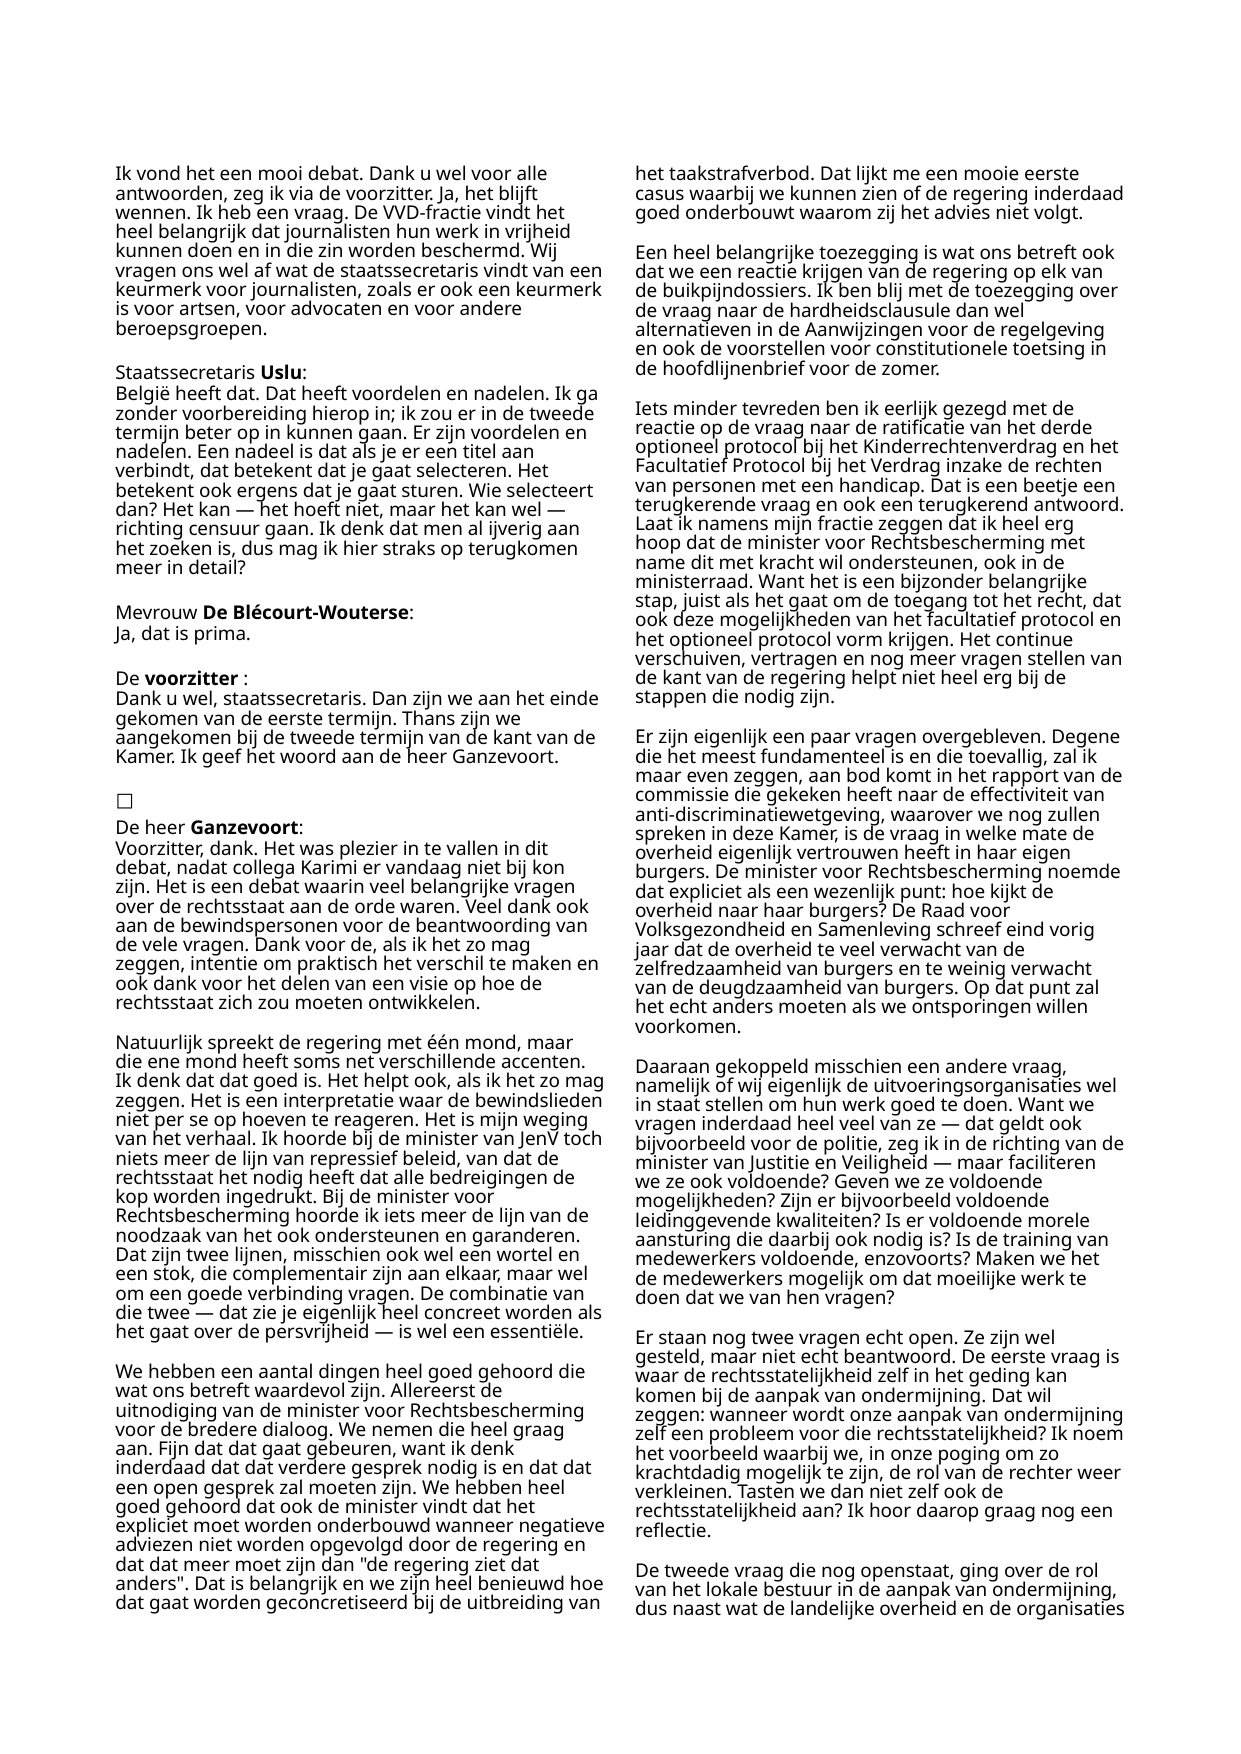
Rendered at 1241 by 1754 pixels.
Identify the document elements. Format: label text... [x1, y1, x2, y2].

text België heeft dat. Dat heeft voordelen en nadelen. Ik ga zonder voorbereiding hierop in; ik zou er in de tweede termijn beter op in kunnen gaan. Er zijn voordelen en nadelen. Een nadeel is dat als je er een titel aan verbindt, dat betekent dat je gaat selecteren. Het betekent ook ergens dat je gaat sturen. Wie selecteert dan? Het kan — het hoeft niet, maar het kan wel — richting censuur gaan. Ik denk dat men al ijverig aan het zoeken is, dus mag ik hier straks op terugkomen meer in detail? [115, 385, 605, 578]
text Dank u wel, staatssecretaris. Dan zijn we aan het einde gekomen van de eerste termijn. Thans zijn we aangekomen bij de tweede termijn van de kant van de Kamer. Ik geef het woord aan de heer Ganzevoort. [115, 690, 605, 767]
text De voorzitter : [115, 665, 605, 690]
text Ik vond het een mooi debat. Dank u wel voor alle antwoorden, zeg ik via de voorzitter. Ja, het blijft wennen. Ik heb een vraag. De VVD-fractie vindt het heel belangrijk dat journalisten hun werk in vrijheid kunnen doen en in die zin worden beschermd. Wij vragen ons wel af wat de staatssecretaris vindt van een keurmerk voor journalisten, zoals er ook een keurmerk is voor artsen, voor advocaten en voor andere beroepsgroepen. [115, 165, 605, 339]
text ⬜ [115, 788, 605, 814]
text Ja, dat is prima. [115, 624, 605, 644]
text De tweede vraag die nog openstaat, ging over de rol van het lokale bestuur in de aanpak van ondermijning, dus naast wat de landelijke overheid en de organisaties [635, 1562, 1125, 1619]
text Mevrouw De Blécourt-Wouterse: [115, 599, 605, 624]
text Daaraan gekoppeld misschien een andere vraag, namelijk of wij eigenlijk de uitvoeringsorganisaties wel in staat stellen om hun werk goed te doen. Want we vragen inderdaad heel veel van ze — dat geldt ook bijvoorbeeld voor de politie, zeg ik in de richting van de minister van Justitie en Veiligheid — maar faciliteren we ze ook voldoende? Geven we ze voldoende mogelijkheden? Zijn er bijvoorbeeld voldoende leidinggevende kwaliteiten? Is er voldoende morele aansturing die daarbij ook nodig is? Is de training van medewerkers voldoende, enzovoorts? Maken we het de medewerkers mogelijk om dat moeilijke werk te doen dat we van hen vragen? [635, 1058, 1125, 1308]
text Iets minder tevreden ben ik eerlijk gezegd met de reactie op de vraag naar de ratificatie van het derde optioneel protocol bij het Kinderrechtenverdrag en het Facultatief Protocol bij het Verdrag inzake de rechten van personen met een handicap. Dat is een beetje een terugkerende vraag en ook een terugkerend antwoord. Laat ik namens mijn fractie zeggen dat ik heel erg hoop dat de minister voor Rechtsbescherming met name dit met kracht wil ondersteunen, ook in de ministerraad. Want het is een bijzonder belangrijke stap, juist als het gaat om de toegang tot het recht, dat ook deze mogelijkheden van het facultatief protocol en het optioneel protocol vorm krijgen. Het continue verschuiven, vertragen en nog meer vragen stellen van de kant van de regering helpt niet heel erg bij de stappen die nodig zijn. [635, 399, 1125, 708]
text We hebben een aantal dingen heel goed gehoord die wat ons betreft waardevol zijn. Allereerst de uitnodiging van de minister voor Rechtsbescherming voor de bredere dialoog. We nemen die heel graag aan. Fijn dat dat gaat gebeuren, want ik denk inderdaad dat dat verdere gesprek nodig is en dat dat een open gesprek zal moeten zijn. We hebben heel goed gehoord dat ook de minister vindt dat het expliciet moet worden onderbouwd wanneer negatieve adviezen niet worden opgevolgd door de regering en dat dat meer moet zijn dan "de regering ziet dat anders". Dat is belangrijk en we zijn heel benieuwd hoe dat gaat worden geconcretiseerd bij de uitbreiding van [115, 1363, 605, 1613]
text Voorzitter, dank. Het was plezier in te vallen in dit debat, nadat collega Karimi er vandaag niet bij kon zijn. Het is een debat waarin veel belangrijke vragen over de rechtsstaat aan de orde waren. Veel dank ook aan de bewindspersonen voor de beantwoording van de vele vragen. Dank voor de, als ik het zo mag zeggen, intentie om praktisch het verschil te maken en ook dank voor het delen van een visie op hoe de rechtsstaat zich zou moeten ontwikkelen. [115, 840, 605, 1013]
text Er zijn eigenlijk een paar vragen overgebleven. Degene die het meest fundamenteel is en die toevallig, zal ik maar even zeggen, aan bod komt in het rapport van de commissie die gekeken heeft naar de effectiviteit van anti-discriminatiewetgeving, waarover we nog zullen spreken in deze Kamer, is de vraag in welke mate de overheid eigenlijk vertrouwen heeft in haar eigen burgers. De minister voor Rechtsbescherming noemde dat expliciet als een wezenlijk punt: hoe kijkt de overheid naar haar burgers? De Raad voor Volksgezondheid en Samenleving schreef eind vorig jaar dat de overheid te veel verwacht van de zelfredzaamheid van burgers en te weinig verwacht van de deugdzaamheid van burgers. Op dat punt zal het echt anders moeten als we ontsporingen willen voorkomen. [635, 728, 1125, 1037]
text het taakstrafverbod. Dat lijkt me een mooie eerste casus waarbij we kunnen zien of de regering inderdaad goed onderbouwt waarom zij het advies niet volgt. [635, 165, 1125, 223]
text Een heel belangrijke toezegging is wat ons betreft ook dat we een reactie krijgen van de regering op elk van de buikpijndossiers. Ik ben blij met de toezegging over de vraag naar de hardheidsclausule dan wel alternatieven in de Aanwijzingen voor de regelgeving en ook de voorstellen voor constitutionele toetsing in de hoofdlijnenbrief voor de zomer. [635, 244, 1125, 379]
text Er staan nog twee vragen echt open. Ze zijn wel gesteld, maar niet echt beantwoord. De eerste vraag is waar de rechtsstatelijkheid zelf in het geding kan komen bij de aanpak van ondermijning. Dat wil zeggen: wanneer wordt onze aanpak van ondermijning zelf een probleem voor die rechtsstatelijkheid? Ik noem het voorbeeld waarbij we, in onze poging om zo krachtdadig mogelijk te zijn, de rol van de rechter weer verkleinen. Tasten we dan niet zelf ook de rechtsstatelijkheid aan? Ik hoor daarop graag nog een reflectie. [635, 1329, 1125, 1541]
text Staatssecretaris Uslu: [115, 359, 605, 385]
text De heer Ganzevoort: [115, 814, 605, 840]
text Natuurlijk spreekt de regering met één mond, maar die ene mond heeft soms net verschillende accenten. Ik denk dat dat goed is. Het helpt ook, als ik het zo mag zeggen. Het is een interpretatie waar de bewindslieden niet per se op hoeven te reageren. Het is mijn weging van het verhaal. Ik hoorde bij de minister van JenV toch niets meer de lijn van repressief beleid, van dat de rechtsstaat het nodig heeft dat alle bedreigingen de kop worden ingedrukt. Bij de minister voor Rechtsbescherming hoorde ik iets meer de lijn van de noodzaak van het ook ondersteunen en garanderen. Dat zijn twee lijnen, misschien ook wel een wortel en een stok, die complementair zijn aan elkaar, maar wel om een goede verbinding vragen. De combinatie van die twee — dat zie je eigenlijk heel concreet worden als het gaat over de persvrijheid — is wel een essentiële. [115, 1034, 605, 1342]
